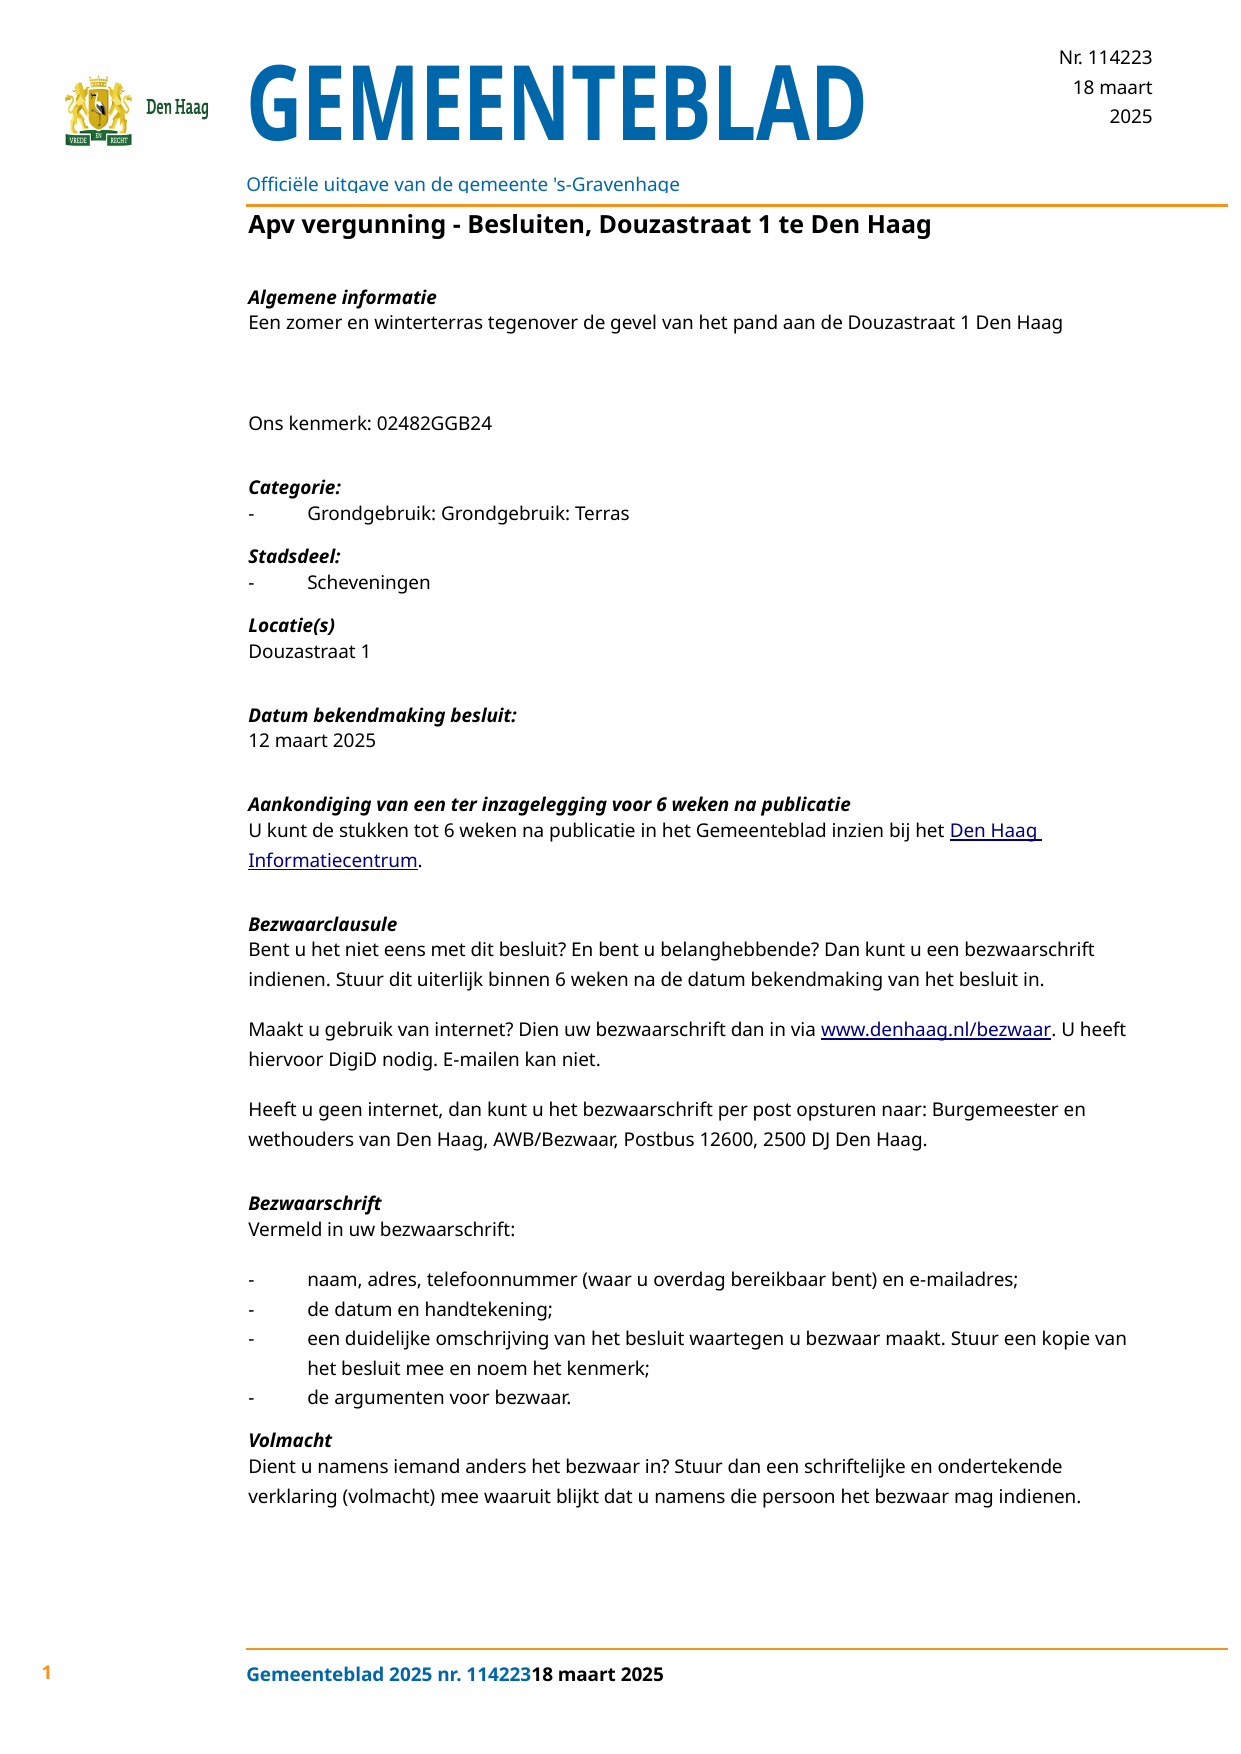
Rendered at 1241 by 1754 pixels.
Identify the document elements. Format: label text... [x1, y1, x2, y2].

text Heeft u geen internet, dan kunt u het bezwaarschrift per post opsturen naar: Burgemeester en wethouders van Den Haag, AWB/Bezwaar, Postbus 12600, 2500 DJ Den Haag. [248, 1096, 1152, 1152]
text Maakt u gebruik van internet? Dien uw bezwaarschrift dan in via www.denhaag.nl/bezwaar. U heeft hiervoor DigiD nodig. E-mailen kan niet. [248, 1016, 1152, 1072]
text U kunt de stukken tot 6 weken na publicatie in het Gemeenteblad inzien bij het Den Haag Informatiecentrum. [248, 817, 1152, 872]
list een duidelijke omschrijving van het besluit waartegen u bezwaar maakt. Stuur een kopie van het besluit mee en noem het kenmerk; [248, 1325, 1152, 1381]
text Apv vergunning - Besluiten, Douzastraat 1 te Den Haag [248, 207, 1152, 241]
list de datum en handtekening; [248, 1296, 1152, 1321]
text Vermeld in uw bezwaarschrift: [248, 1216, 1152, 1241]
text Volmacht [248, 1428, 1152, 1453]
list de argumenten voor bezwaar. [248, 1384, 1152, 1410]
text Datum bekendmaking besluit: [248, 702, 1152, 727]
text Dient u namens iemand anders het bezwaar in? Stuur dan een schriftelijke en ondertekende verklaring (volmacht) mee waaruit blijkt dat u namens die persoon het bezwaar mag indienen. [248, 1453, 1152, 1509]
text Categorie: [248, 474, 1152, 500]
text Aankondiging van een ter inzagelegging voor 6 weken na publicatie [248, 791, 1152, 817]
text Douzastraat 1 [248, 638, 1152, 663]
list Scheveningen [248, 569, 1152, 595]
text Bezwaarschrift [248, 1190, 1152, 1216]
picture [41, 47, 231, 172]
text Locatie(s) [248, 612, 1152, 638]
text 12 maart 2025 [248, 727, 1152, 753]
list Grondgebruik: Grondgebruik: Terras [248, 500, 1152, 526]
text Bezwaarclausule [248, 911, 1152, 936]
text Een zomer en winterterras tegenover de gevel van het pand aan de Douzastraat 1 Den Haag [248, 309, 1152, 335]
text Algemene informatie [248, 284, 1152, 309]
text Ons kenmerk: 02482GGB24 [248, 410, 1152, 436]
list naam, adres, telefoonnummer (waar u overdag bereikbaar bent) en e-mailadres; [248, 1266, 1152, 1292]
text Stadsdeel: [248, 543, 1152, 569]
text Bent u het niet eens met dit besluit? En bent u belanghebbende? Dan kunt u een bezwaarschrift indienen. Stuur dit uiterlijk binnen 6 weken na de datum bekendmaking van het besluit in. [248, 936, 1152, 992]
